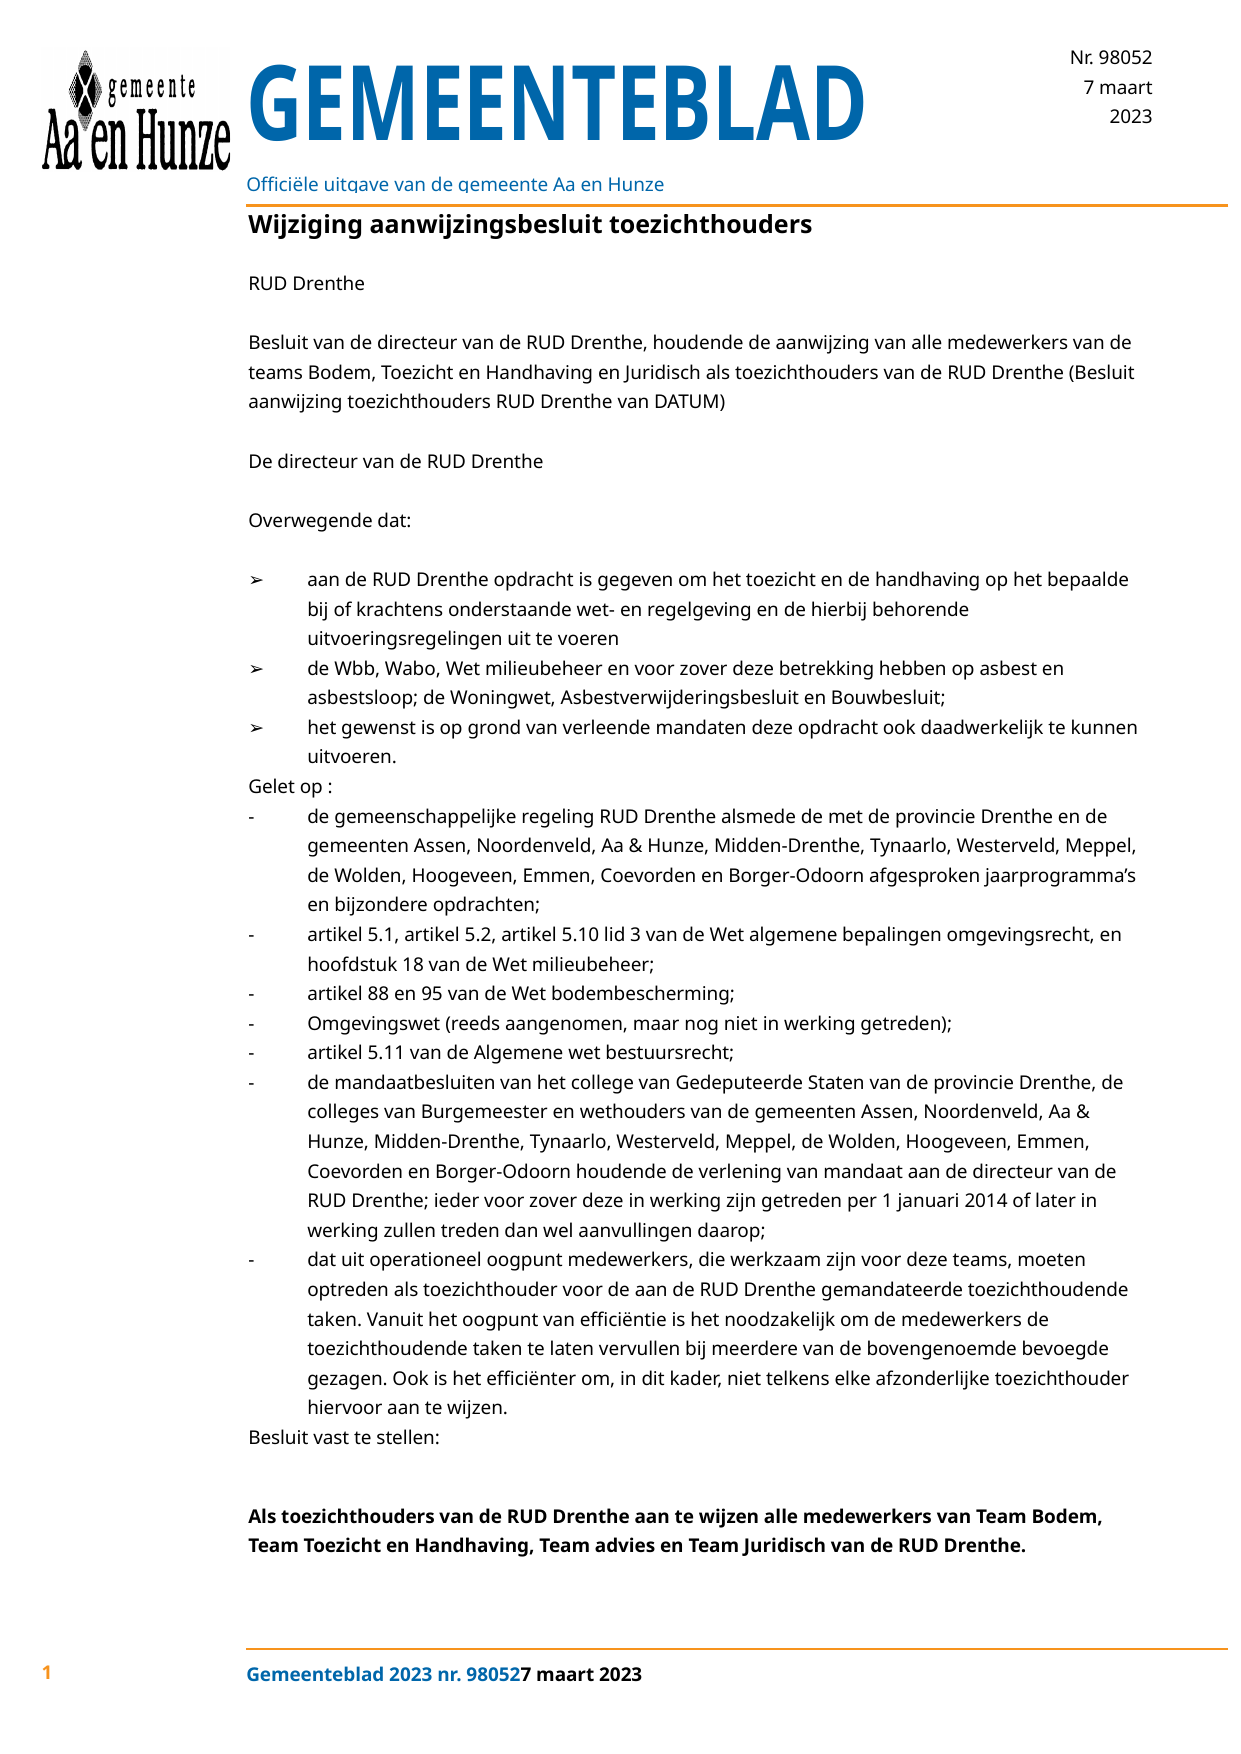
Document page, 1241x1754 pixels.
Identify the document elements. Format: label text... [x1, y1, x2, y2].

list artikel 5.1, artikel 5.2, artikel 5.10 lid 3 van de Wet algemene bepalingen omgevingsrecht, en hoofdstuk 18 van de Wet milieubeheer; [248, 921, 1152, 976]
list artikel 88 en 95 van de Wet bodembescherming; [248, 980, 1152, 1006]
list de gemeenschappelijke regeling RUD Drenthe alsmede de met de provincie Drenthe en de gemeenten Assen, Noordenveld, Aa & Hunze, Midden-Drenthe, Tynaarlo, Westerveld, Meppel, de Wolden, Hoogeveen, Emmen, Coevorden en Borger-Odoorn afgesproken jaarprogramma’s en bijzondere opdrachten; [248, 803, 1152, 917]
text Als toezichthouders van de RUD Drenthe aan te wijzen alle medewerkers van Team Bodem, Team Toezicht en Handhaving, Team advies en Team Juridisch van de RUD Drenthe. [248, 1503, 1152, 1558]
list de mandaatbesluiten van het college van Gedeputeerde Staten van de provincie Drenthe, de colleges van Burgemeester en wethouders van de gemeenten Assen, Noordenveld, Aa & Hunze, Midden-Drenthe, Tynaarlo, Westerveld, Meppel, de Wolden, Hoogeveen, Emmen, Coevorden en Borger-Odoorn houdende de verlening van mandaat aan de directeur van de RUD Drenthe; ieder voor zover deze in werking zijn getreden per 1 januari 2014 of later in werking zullen treden dan wel aanvullingen daarop; [248, 1069, 1152, 1243]
text De directeur van de RUD Drenthe [248, 448, 1152, 473]
list Omgevingswet (reeds aangenomen, maar nog niet in werking getreden); [248, 1010, 1152, 1036]
text Besluit van de directeur van de RUD Drenthe, houdende de aanwijzing van alle medewerkers van de teams Bodem, Toezicht en Handhaving en Juridisch als toezichthouders van de RUD Drenthe (Besluit aanwijzing toezichthouders RUD Drenthe van DATUM) [248, 329, 1152, 414]
picture [41, 47, 231, 172]
text RUD Drenthe [248, 270, 1152, 296]
text Overwegende dat: [248, 507, 1152, 533]
text Gelet op : [248, 773, 1152, 799]
list het gewenst is op grond van verleende mandaten deze opdracht ook daadwerkelijk te kunnen uitvoeren. [248, 714, 1152, 769]
list aan de RUD Drenthe opdracht is gegeven om het toezicht en de handhaving op het bepaalde bij of krachtens onderstaande wet- en regelgeving en de hierbij behorende uitvoeringsregelingen uit te voeren [248, 566, 1152, 651]
list artikel 5.11 van de Algemene wet bestuursrecht; [248, 1039, 1152, 1065]
list de Wbb, Wabo, Wet milieubeheer en voor zover deze betrekking hebben op asbest en asbestsloop; de Woningwet, Asbestverwijderingsbesluit en Bouwbesluit; [248, 655, 1152, 710]
text Wijziging aanwijzingsbesluit toezichthouders [248, 207, 1152, 241]
text Besluit vast te stellen: [248, 1424, 1152, 1450]
list dat uit operationeel oogpunt medewerkers, die werkzaam zijn voor deze teams, moeten optreden als toezichthouder voor de aan de RUD Drenthe gemandateerde toezichthoudende taken. Vanuit het oogpunt van efficiëntie is het noodzakelijk om de medewerkers de toezichthoudende taken te laten vervullen bij meerdere van de bovengenoemde bevoegde gezagen. Ook is het efficiënter om, in dit kader, niet telkens elke afzonderlijke toezichthouder hiervoor aan te wijzen. [248, 1247, 1152, 1420]
